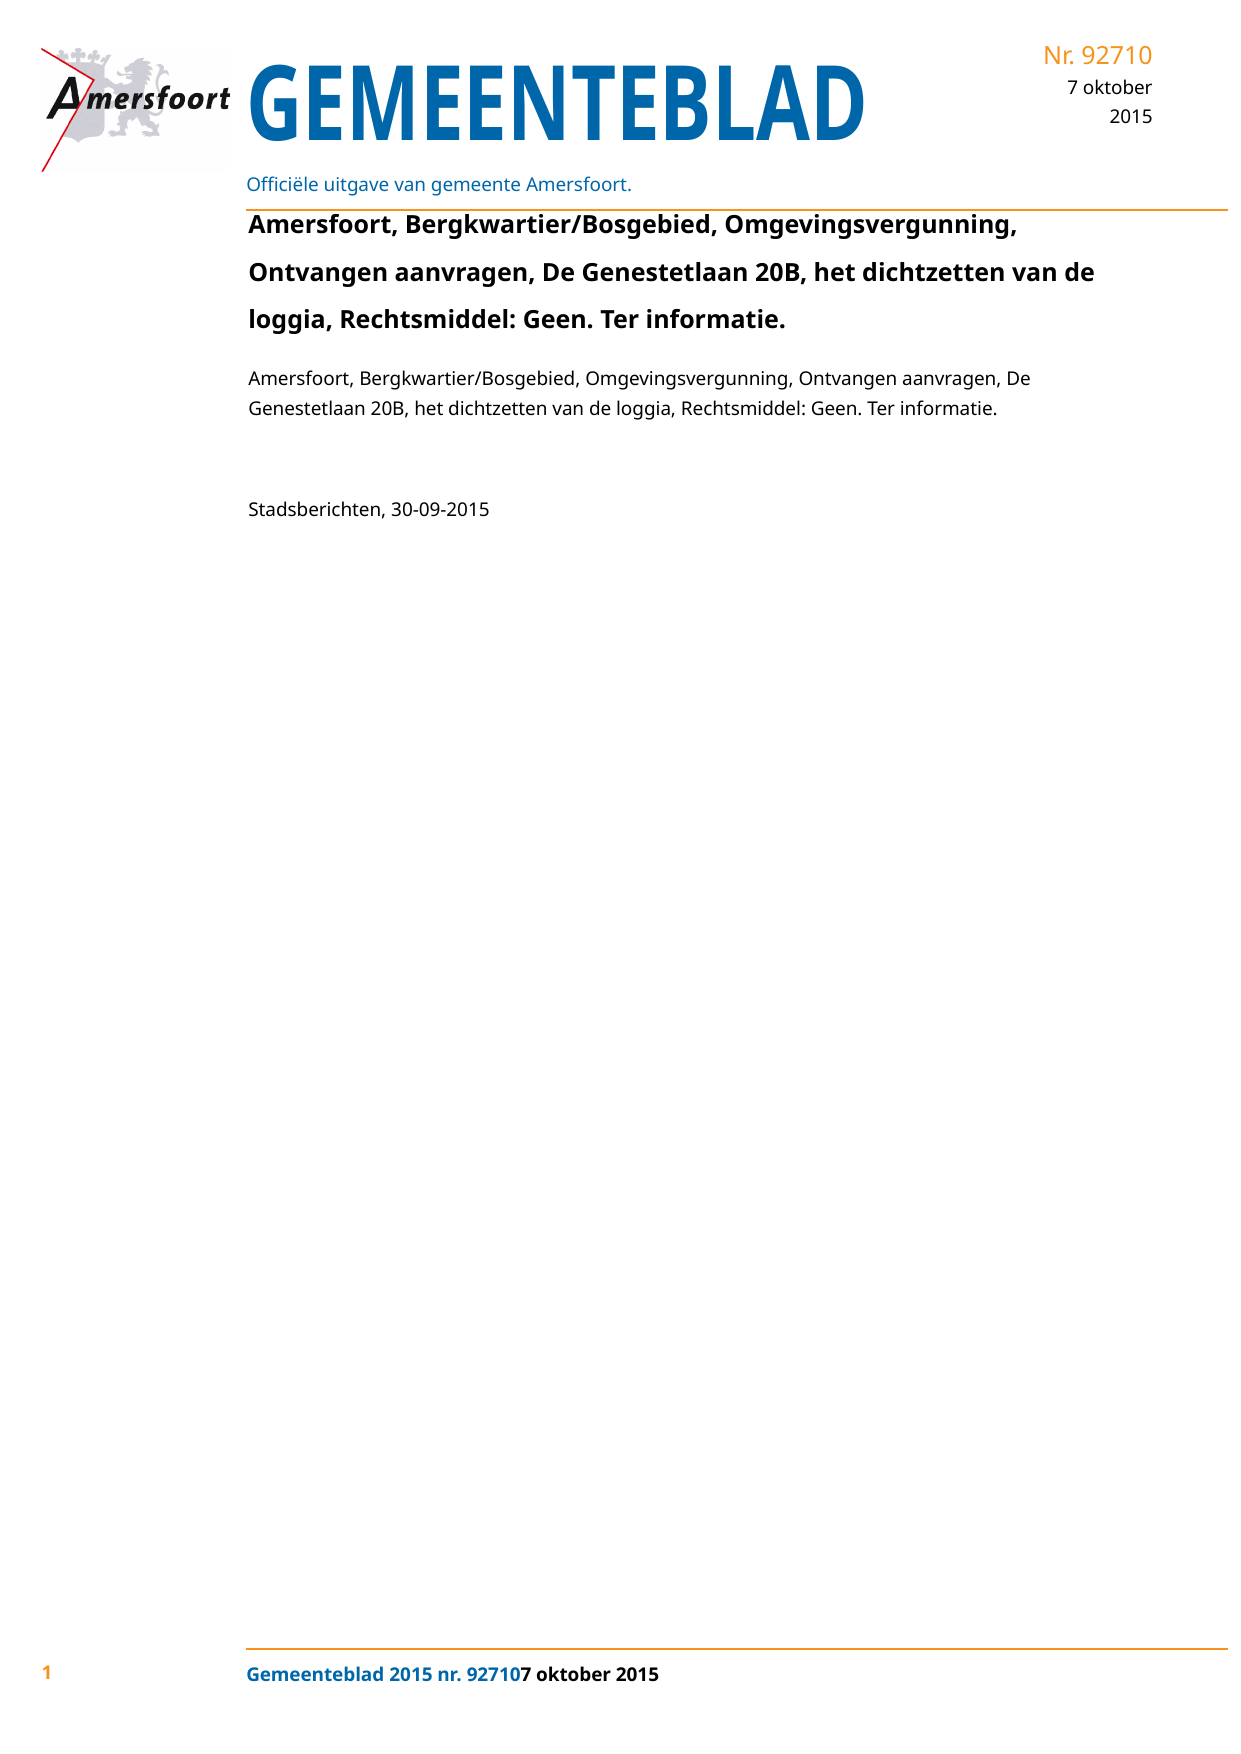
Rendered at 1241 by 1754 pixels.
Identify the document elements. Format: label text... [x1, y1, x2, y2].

picture [41, 47, 231, 172]
text Amersfoort, Bergkwartier/Bosgebied, Omgevingsvergunning, Ontvangen aanvragen, De Genestetlaan 20B, het dichtzetten van de loggia, Rechtsmiddel: Geen. Ter informatie. [248, 211, 1152, 336]
text Stadsberichten, 30-09-2015 [248, 496, 1152, 522]
text Amersfoort, Bergkwartier/Bosgebied, Omgevingsvergunning, Ontvangen aanvragen, De Genestetlaan 20B, het dichtzetten van de loggia, Rechtsmiddel: Geen. Ter informatie. [248, 366, 1152, 421]
